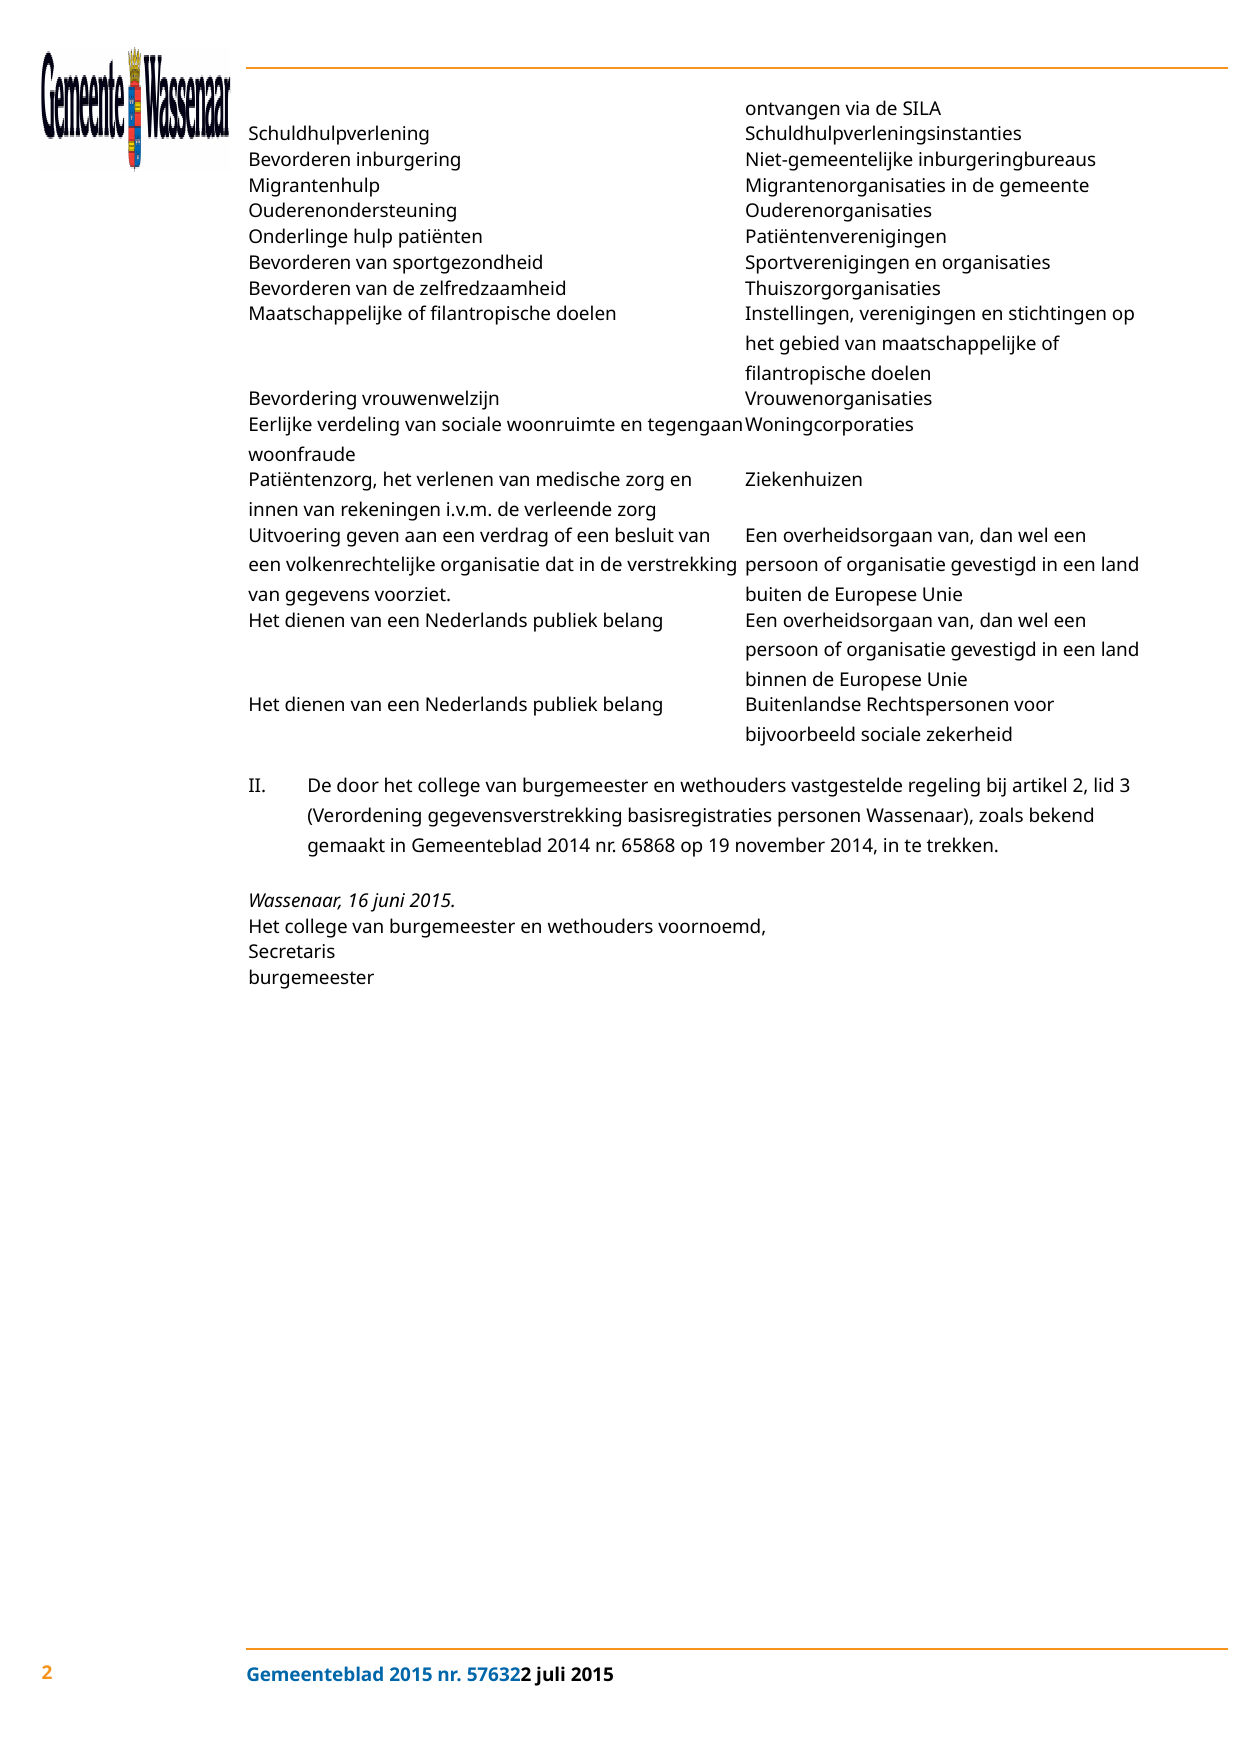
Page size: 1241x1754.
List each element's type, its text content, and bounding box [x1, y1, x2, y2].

table_cell Onderlinge hulp patiënten [248, 224, 745, 249]
table_cell Bevorderen van sportgezondheid [248, 249, 745, 275]
table_cell Het dienen van een Nederlands publiek belang [248, 692, 745, 747]
table_cell Bevordering vrouwenwelzijn [248, 386, 745, 411]
list De door het college van burgemeester en wethouders vastgestelde regeling bij artikel 2, lid 3 (Verordening gegevensverstrekking basisregistraties personen Wassenaar), zoals bekend gemaakt in Gemeenteblad 2014 nr. 65868 op 19 november 2014, in te trekken. [248, 773, 1152, 858]
table_cell Buitenlandse Rechtspersonen voor bijvoorbeeld sociale zekerheid [745, 692, 1152, 747]
table_cell Het dienen van een Nederlands publiek belang [248, 607, 745, 692]
table_cell Eerlijke verdeling van sociale woonruimte en tegengaan woonfraude [248, 411, 745, 467]
text Wassenaar, 16 juni 2015. [248, 887, 1152, 913]
table_cell Thuiszorgorganisaties [745, 275, 1152, 301]
table_cell Ouderenondersteuning [248, 198, 745, 223]
table_cell Niet-gemeentelijke inburgeringbureaus [745, 146, 1152, 172]
table_cell Een overheidsorgaan van, dan wel een persoon of organisatie gevestigd in een land buiten de Europese Unie [745, 522, 1152, 607]
table_cell Maatschappelijke of filantropische doelen [248, 301, 745, 386]
table_cell Schuldhulpverlening [248, 121, 745, 146]
table_cell Patiëntenverenigingen [745, 224, 1152, 249]
table_cell Ziekenhuizen [745, 467, 1152, 522]
picture [41, 47, 231, 172]
table_cell Migrantenhulp [248, 172, 745, 198]
table_cell Sportverenigingen en organisaties [745, 249, 1152, 275]
text Secretaris [248, 939, 1152, 964]
table_cell Vrouwenorganisaties [745, 386, 1152, 411]
table_cell Bevorderen inburgering [248, 146, 745, 172]
table_cell Een overheidsorgaan van, dan wel een persoon of organisatie gevestigd in een land binnen de Europese Unie [745, 607, 1152, 692]
table_cell Ouderenorganisaties [745, 198, 1152, 223]
table_cell Woningcorporaties [745, 411, 1152, 467]
text Het college van burgemeester en wethouders voornoemd, [248, 913, 1152, 939]
table_cell Migrantenorganisaties in de gemeente [745, 172, 1152, 198]
text burgemeester [248, 964, 1152, 990]
table_cell Patiëntenzorg, het verlenen van medische zorg en innen van rekeningen i.v.m. de verleende zorg [248, 467, 745, 522]
table_cell [248, 95, 745, 121]
table_cell ontvangen via de SILA [745, 95, 1152, 121]
table_cell Uitvoering geven aan een verdrag of een besluit van een volkenrechtelijke organisatie dat in de verstrekking van gegevens voorziet. [248, 522, 745, 607]
table_cell Instellingen, verenigingen en stichtingen op het gebied van maatschappelijke of filantropische doelen [745, 301, 1152, 386]
table_cell Bevorderen van de zelfredzaamheid [248, 275, 745, 301]
table_cell Schuldhulpverleningsinstanties [745, 121, 1152, 146]
